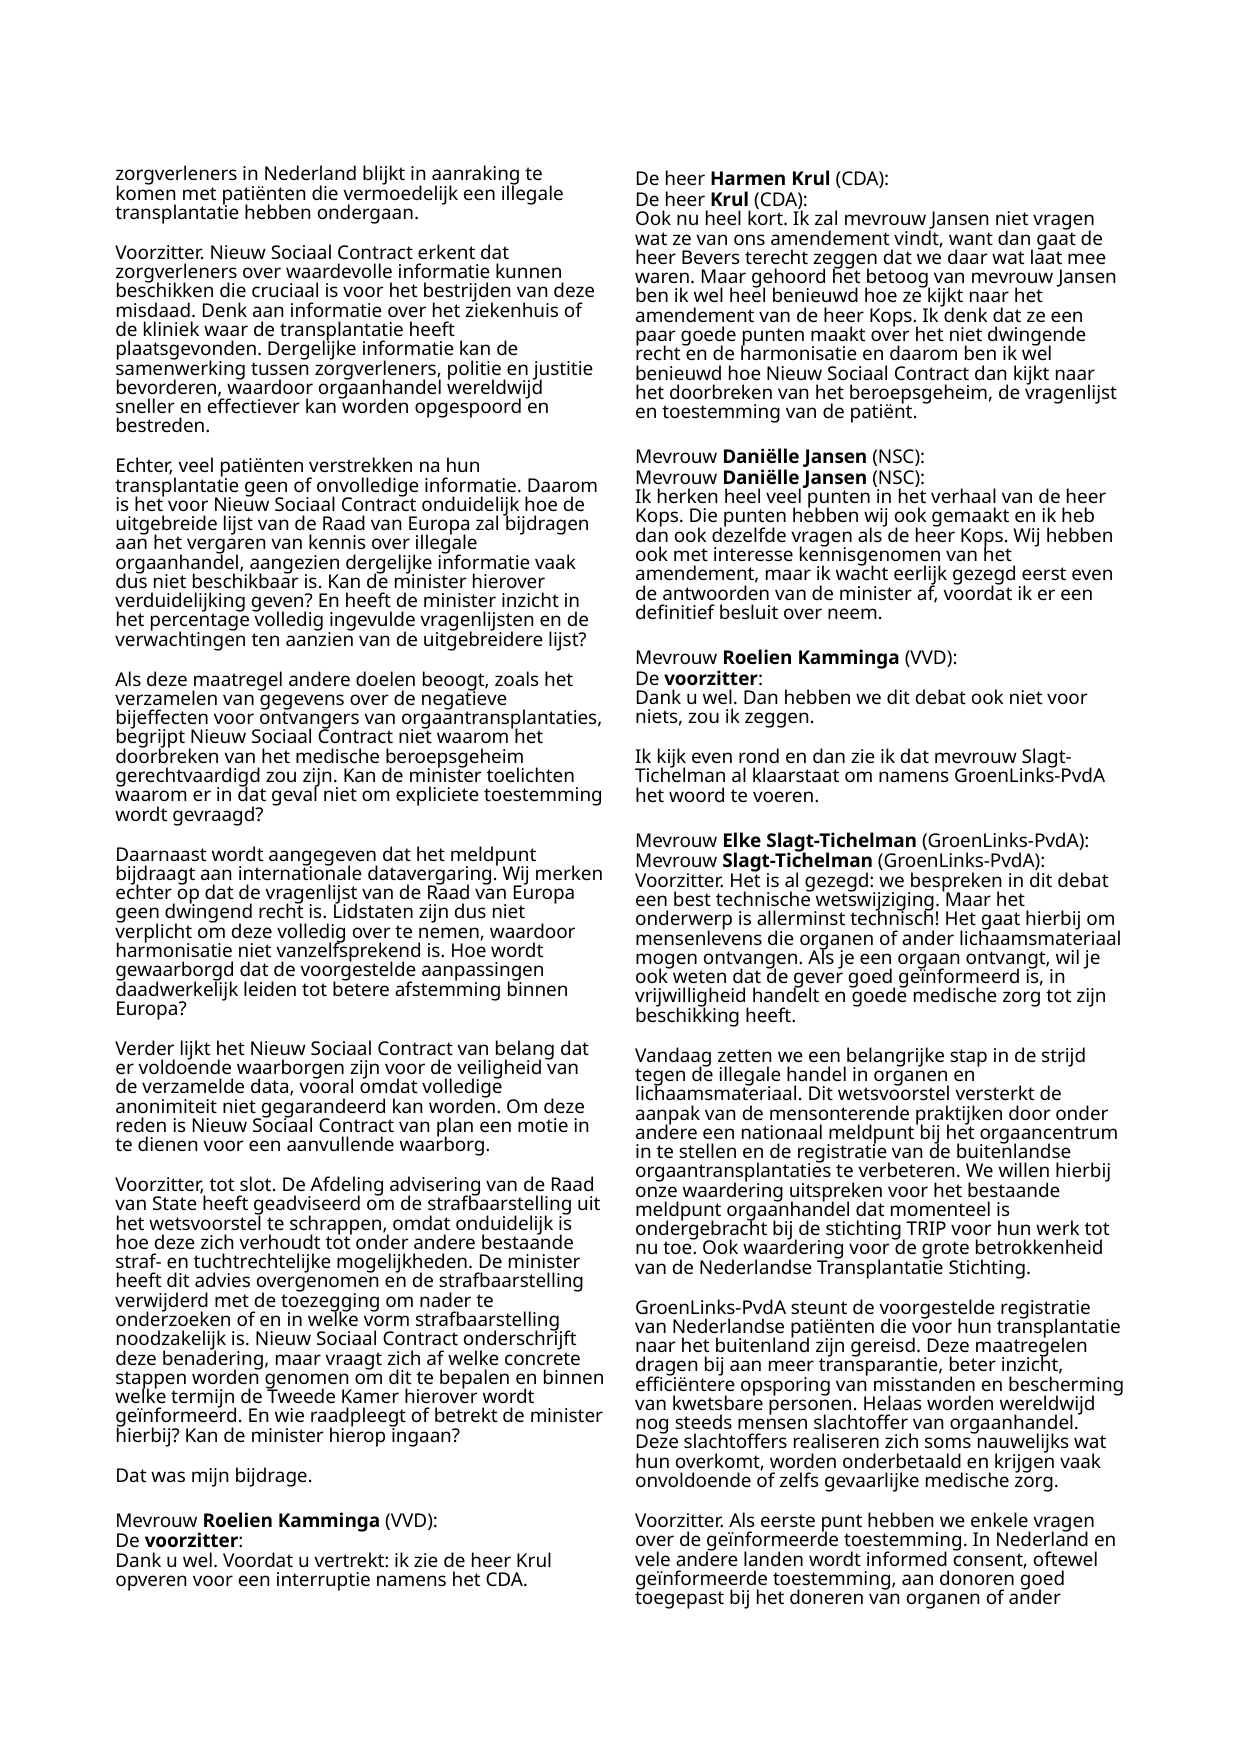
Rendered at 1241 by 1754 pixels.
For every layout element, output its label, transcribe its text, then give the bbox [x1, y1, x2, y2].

text Ik kijk even rond en dan zie ik dat mevrouw Slagt-Tichelman al klaarstaat om namens GroenLinks-PvdA het woord te voeren. [635, 748, 1125, 806]
text Mevrouw Roelien Kamminga (VVD): [115, 1507, 605, 1532]
text Als deze maatregel andere doelen beoogt, zoals het verzamelen van gegevens over de negatieve bijeffecten voor ontvangers van orgaantransplantaties, begrijpt Nieuw Sociaal Contract niet waarom het doorbreken van het medische beroepsgeheim gerechtvaardigd zou zijn. Kan de minister toelichten waarom er in dat geval niet om expliciete toestemming wordt gevraagd? [115, 671, 605, 825]
text Mevrouw Elke Slagt-Tichelman (GroenLinks-PvdA): [635, 827, 1125, 852]
text Verder lijkt het Nieuw Sociaal Contract van belang dat er voldoende waarborgen zijn voor de veiligheid van de verzamelde data, vooral omdat volledige anonimiteit niet gegarandeerd kan worden. Om deze reden is Nieuw Sociaal Contract van plan een motie in te dienen voor een aanvullende waarborg. [115, 1040, 605, 1155]
text De heer Krul (CDA): [635, 191, 1125, 210]
text Mevrouw Slagt-Tichelman (GroenLinks-PvdA): [635, 852, 1125, 872]
text Dank u wel. Voordat u vertrekt: ik zie de heer Krul opveren voor een interruptie namens het CDA. [115, 1552, 605, 1590]
text Voorzitter. Als eerste punt hebben we enkele vragen over de geïnformeerde toestemming. In Nederland en vele andere landen wordt informed consent, oftewel geïnformeerde toestemming, aan donoren goed toegepast bij het doneren van organen of ander [635, 1512, 1125, 1608]
text Daarnaast wordt aangegeven dat het meldpunt bijdraagt aan internationale datavergaring. Wij merken echter op dat de vragenlijst van de Raad van Europa geen dwingend recht is. Lidstaten zijn dus niet verplicht om deze volledig over te nemen, waardoor harmonisatie niet vanzelfsprekend is. Hoe wordt gewaarborgd dat de voorgestelde aanpassingen daadwerkelijk leiden tot betere afstemming binnen Europa? [115, 846, 605, 1019]
text GroenLinks-PvdA steunt de voorgestelde registratie van Nederlandse patiënten die voor hun transplantatie naar het buitenland zijn gereisd. Deze maatregelen dragen bij aan meer transparantie, beter inzicht, efficiëntere opsporing van misstanden en bescherming van kwetsbare personen. Helaas worden wereldwijd nog steeds mensen slachtoffer van orgaanhandel. Deze slachtoffers realiseren zich soms nauwelijks wat hun overkomt, worden onderbetaald en krijgen vaak onvoldoende of zelfs gevaarlijke medische zorg. [635, 1299, 1125, 1491]
text Voorzitter. Nieuw Sociaal Contract erkent dat zorgverleners over waardevolle informatie kunnen beschikken die cruciaal is voor het bestrijden van deze misdaad. Denk aan informatie over het ziekenhuis of de kliniek waar de transplantatie heeft plaatsgevonden. Dergelijke informatie kan de samenwerking tussen zorgverleners, politie en justitie bevorderen, waardoor orgaanhandel wereldwijd sneller en effectiever kan worden opgespoord en bestreden. [115, 244, 605, 437]
text Ook nu heel kort. Ik zal mevrouw Jansen niet vragen wat ze van ons amendement vindt, want dan gaat de heer Bevers terecht zeggen dat we daar wat laat mee waren. Maar gehoord het betoog van mevrouw Jansen ben ik wel heel benieuwd hoe ze kijkt naar het amendement van de heer Kops. Ik denk dat ze een paar goede punten maakt over het niet dwingende recht en de harmonisatie en daarom ben ik wel benieuwd hoe Nieuw Sociaal Contract dan kijkt naar het doorbreken van het beroepsgeheim, de vragenlijst en toestemming van de patiënt. [635, 210, 1125, 422]
text Ik herken heel veel punten in het verhaal van de heer Kops. Die punten hebben wij ook gemaakt en ik heb dan ook dezelfde vragen als de heer Kops. Wij hebben ook met interesse kennisgenomen van het amendement, maar ik wacht eerlijk gezegd eerst even de antwoorden van de minister af, voordat ik er een definitief besluit over neem. [635, 488, 1125, 623]
text Dank u wel. Dan hebben we dit debat ook niet voor niets, zou ik zeggen. [635, 689, 1125, 727]
text Mevrouw Daniëlle Jansen (NSC): [635, 443, 1125, 469]
text De voorzitter: [635, 669, 1125, 689]
text De heer Harmen Krul (CDA): [635, 165, 1125, 191]
text Mevrouw Roelien Kamminga (VVD): [635, 644, 1125, 669]
text De voorzitter: [115, 1532, 605, 1552]
text Voorzitter, tot slot. De Afdeling advisering van de Raad van State heeft geadviseerd om de strafbaarstelling uit het wetsvoorstel te schrappen, omdat onduidelijk is hoe deze zich verhoudt tot onder andere bestaande straf- en tuchtrechtelijke mogelijkheden. De minister heeft dit advies overgenomen en de strafbaarstelling verwijderd met de toezegging om nader te onderzoeken of en in welke vorm strafbaarstelling noodzakelijk is. Nieuw Sociaal Contract onderschrijft deze benadering, maar vraagt zich af welke concrete stappen worden genomen om dit te bepalen en binnen welke termijn de Tweede Kamer hierover wordt geïnformeerd. En wie raadpleegt of betrekt de minister hierbij? Kan de minister hierop ingaan? [115, 1176, 605, 1446]
text Echter, veel patiënten verstrekken na hun transplantatie geen of onvolledige informatie. Daarom is het voor Nieuw Sociaal Contract onduidelijk hoe de uitgebreide lijst van de Raad van Europa zal bijdragen aan het vergaren van kennis over illegale orgaanhandel, aangezien dergelijke informatie vaak dus niet beschikbaar is. Kan de minister hierover verduidelijking geven? En heeft de minister inzicht in het percentage volledig ingevulde vragenlijsten en de verwachtingen ten aanzien van de uitgebreidere lijst? [115, 457, 605, 650]
text Voorzitter. Het is al gezegd: we bespreken in dit debat een best technische wetswijziging. Maar het onderwerp is allerminst technisch! Het gaat hierbij om mensenlevens die organen of ander lichaamsmateriaal mogen ontvangen. Als je een orgaan ontvangt, wil je ook weten dat de gever goed geïnformeerd is, in vrijwilligheid handelt en goede medische zorg tot zijn beschikking heeft. [635, 872, 1125, 1026]
text Mevrouw Daniëlle Jansen (NSC): [635, 469, 1125, 488]
text Vandaag zetten we een belangrijke stap in de strijd tegen de illegale handel in organen en lichaamsmateriaal. Dit wetsvoorstel versterkt de aanpak van de mensonterende praktijken door onder andere een nationaal meldpunt bij het orgaancentrum in te stellen en de registratie van de buitenlandse orgaantransplantaties te verbeteren. We willen hierbij onze waardering uitspreken voor het bestaande meldpunt orgaanhandel dat momenteel is ondergebracht bij de stichting TRIP voor hun werk tot nu toe. Ook waardering voor de grote betrokkenheid van de Nederlandse Transplantatie Stichting. [635, 1047, 1125, 1278]
text zorgverleners in Nederland blijkt in aanraking te komen met patiënten die vermoedelijk een illegale transplantatie hebben ondergaan. [115, 165, 605, 223]
text Dat was mijn bijdrage. [115, 1467, 605, 1486]
